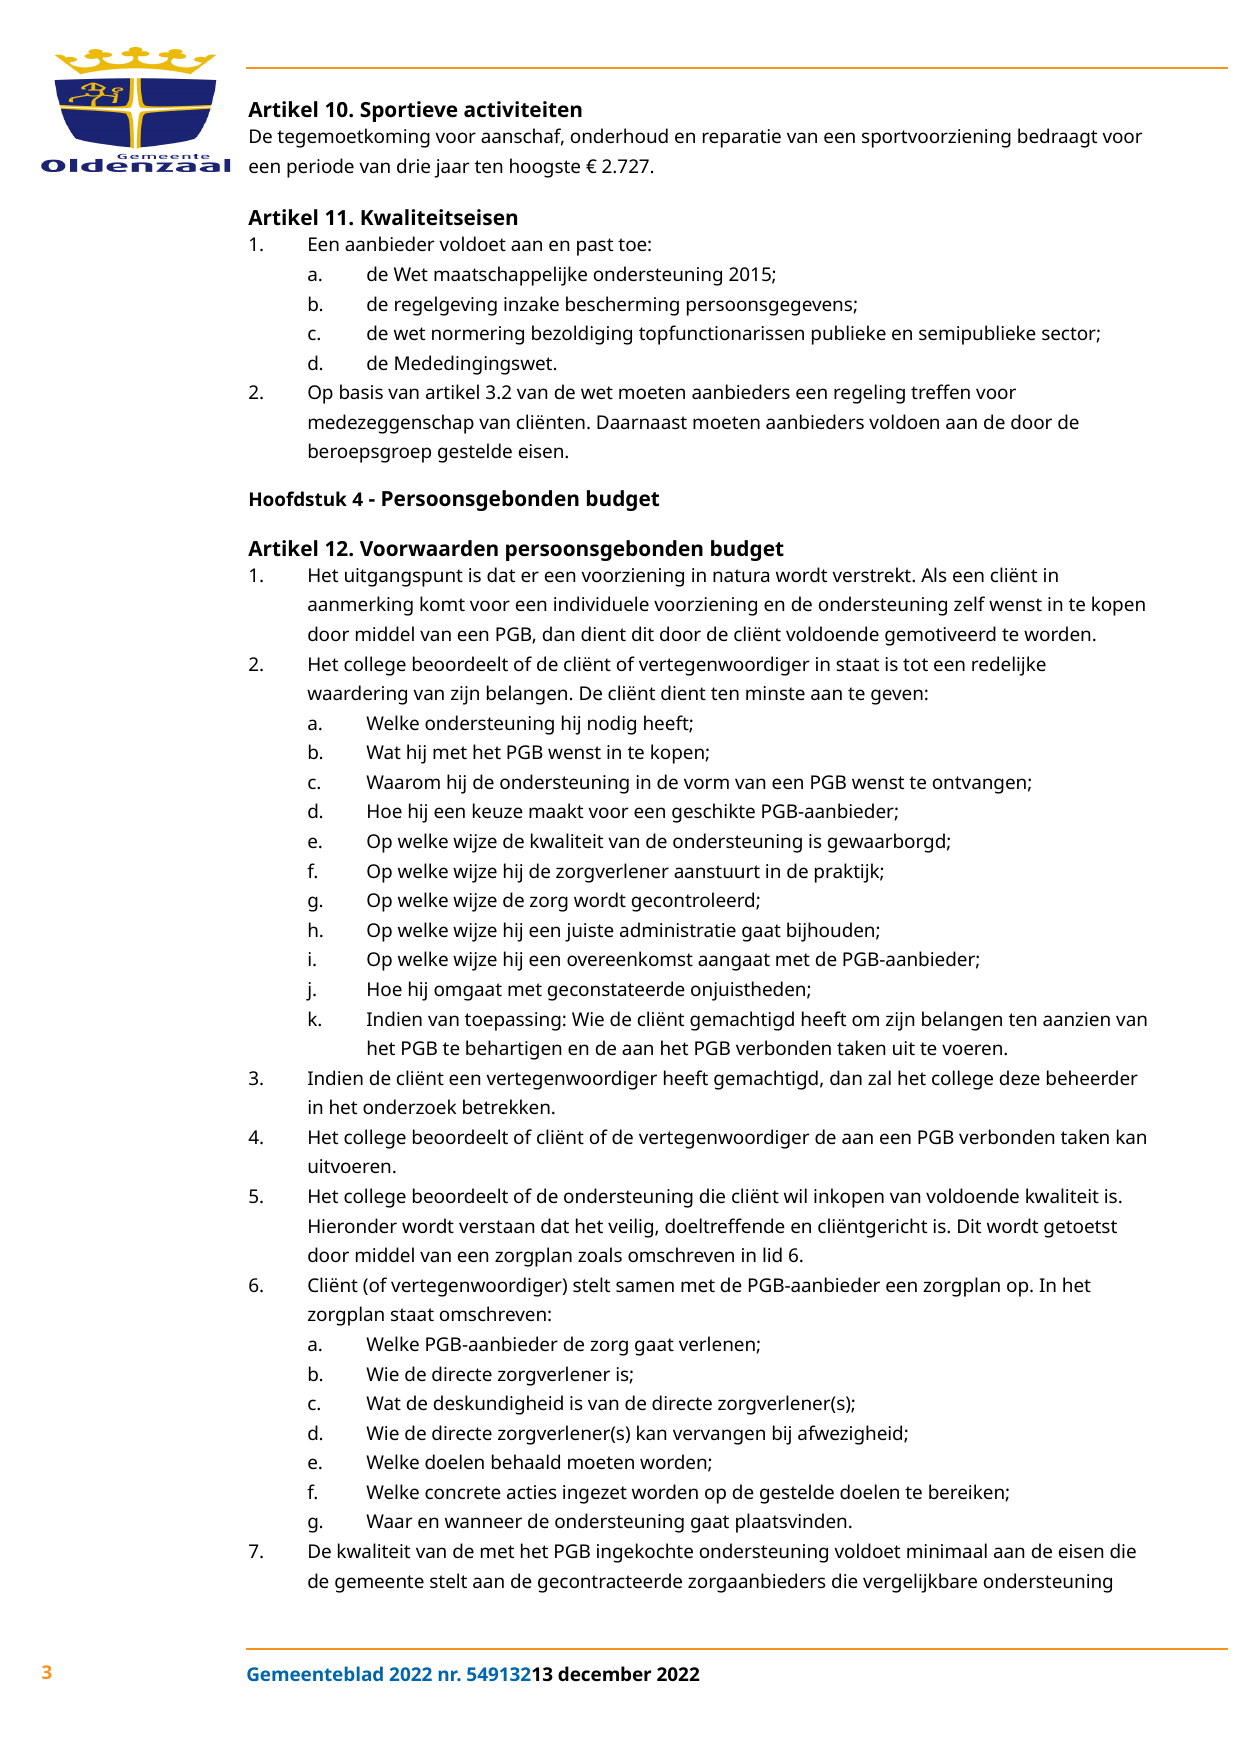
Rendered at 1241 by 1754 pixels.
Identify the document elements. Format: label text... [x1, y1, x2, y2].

list Wat de deskundigheid is van de directe zorgverlener(s); [307, 1390, 1152, 1416]
text Hoofdstuk 4 - Persoonsgebonden budget [248, 484, 1152, 513]
text De tegemoetkoming voor aanschaf, onderhoud en reparatie van een sportvoorziening bedraagt voor een periode van drie jaar ten hoogste € 2.727. [248, 123, 1152, 178]
list Welke PGB-aanbieder de zorg gaat verlenen; [307, 1331, 1152, 1357]
list Indien van toepassing: Wie de cliënt gemachtigd heeft om zijn belangen ten aanzien van het PGB te behartigen en de aan het PGB verbonden taken uit te voeren. [307, 1006, 1152, 1061]
list Wie de directe zorgverlener is; [307, 1361, 1152, 1387]
list Wat hij met het PGB wenst in te kopen; [307, 739, 1152, 765]
list Op welke wijze hij een juiste administratie gaat bijhouden; [307, 917, 1152, 943]
list Op basis van artikel 3.2 van de wet moeten aanbieders een regeling treffen voor medezeggenschap van cliënten. Daarnaast moeten aanbieders voldoen aan de door de beroepsgroep gestelde eisen. [248, 379, 1152, 464]
list Het college beoordeelt of de ondersteuning die cliënt wil inkopen van voldoende kwaliteit is. Hieronder wordt verstaan dat het veilig, doeltreffende en cliëntgericht is. Dit wordt getoetst door middel van een zorgplan zoals omschreven in lid 6. [248, 1183, 1152, 1268]
list Op welke wijze hij een overeenkomst aangaat met de PGB-aanbieder; [307, 947, 1152, 972]
list Waar en wanneer de ondersteuning gaat plaatsvinden. [307, 1509, 1152, 1534]
list Cliënt (of vertegenwoordiger) stelt samen met de PGB-aanbieder een zorgplan op. In het zorgplan staat omschreven: [248, 1272, 1152, 1327]
list de Mededingingswet. [307, 350, 1152, 376]
list De kwaliteit van de met het PGB ingekochte ondersteuning voldoet minimaal aan de eisen die de gemeente stelt aan de gecontracteerde zorgaanbieders die vergelijkbare ondersteuning [248, 1538, 1152, 1594]
text Artikel 12. Voorwaarden persoonsgebonden budget [248, 534, 1152, 562]
list de Wet maatschappelijke ondersteuning 2015; [307, 261, 1152, 287]
text Artikel 11. Kwaliteitseisen [248, 203, 1152, 232]
list Hoe hij een keuze maakt voor een geschikte PGB-aanbieder; [307, 799, 1152, 824]
list de regelgeving inzake bescherming persoonsgegevens; [307, 291, 1152, 317]
list Een aanbieder voldoet aan en past toe: [248, 232, 1152, 257]
picture [41, 47, 231, 172]
list Welke ondersteuning hij nodig heeft; [307, 710, 1152, 736]
list Welke concrete acties ingezet worden op de gestelde doelen te bereiken; [307, 1479, 1152, 1505]
list Indien de cliënt een vertegenwoordiger heeft gemachtigd, dan zal het college deze beheerder in het onderzoek betrekken. [248, 1065, 1152, 1120]
list Het college beoordeelt of cliënt of de vertegenwoordiger de aan een PGB verbonden taken kan uitvoeren. [248, 1124, 1152, 1179]
text Artikel 10. Sportieve activiteiten [248, 95, 1152, 123]
list Op welke wijze de zorg wordt gecontroleerd; [307, 887, 1152, 913]
list de wet normering bezoldiging topfunctionarissen publieke en semipublieke sector; [307, 320, 1152, 346]
list Welke doelen behaald moeten worden; [307, 1449, 1152, 1475]
list Het college beoordeelt of de cliënt of vertegenwoordiger in staat is tot een redelijke waardering van zijn belangen. De cliënt dient ten minste aan te geven: [248, 651, 1152, 706]
list Op welke wijze hij de zorgverlener aanstuurt in de praktijk; [307, 858, 1152, 884]
list Het uitgangspunt is dat er een voorziening in natura wordt verstrekt. Als een cliënt in aanmerking komt voor een individuele voorziening en de ondersteuning zelf wenst in te kopen door middel van een PGB, dan dient dit door de cliënt voldoende gemotiveerd te worden. [248, 562, 1152, 647]
list Waarom hij de ondersteuning in de vorm van een PGB wenst te ontvangen; [307, 769, 1152, 795]
list Wie de directe zorgverlener(s) kan vervangen bij afwezigheid; [307, 1420, 1152, 1446]
list Op welke wijze de kwaliteit van de ondersteuning is gewaarborgd; [307, 828, 1152, 854]
list Hoe hij omgaat met geconstateerde onjuistheden; [307, 976, 1152, 1002]
